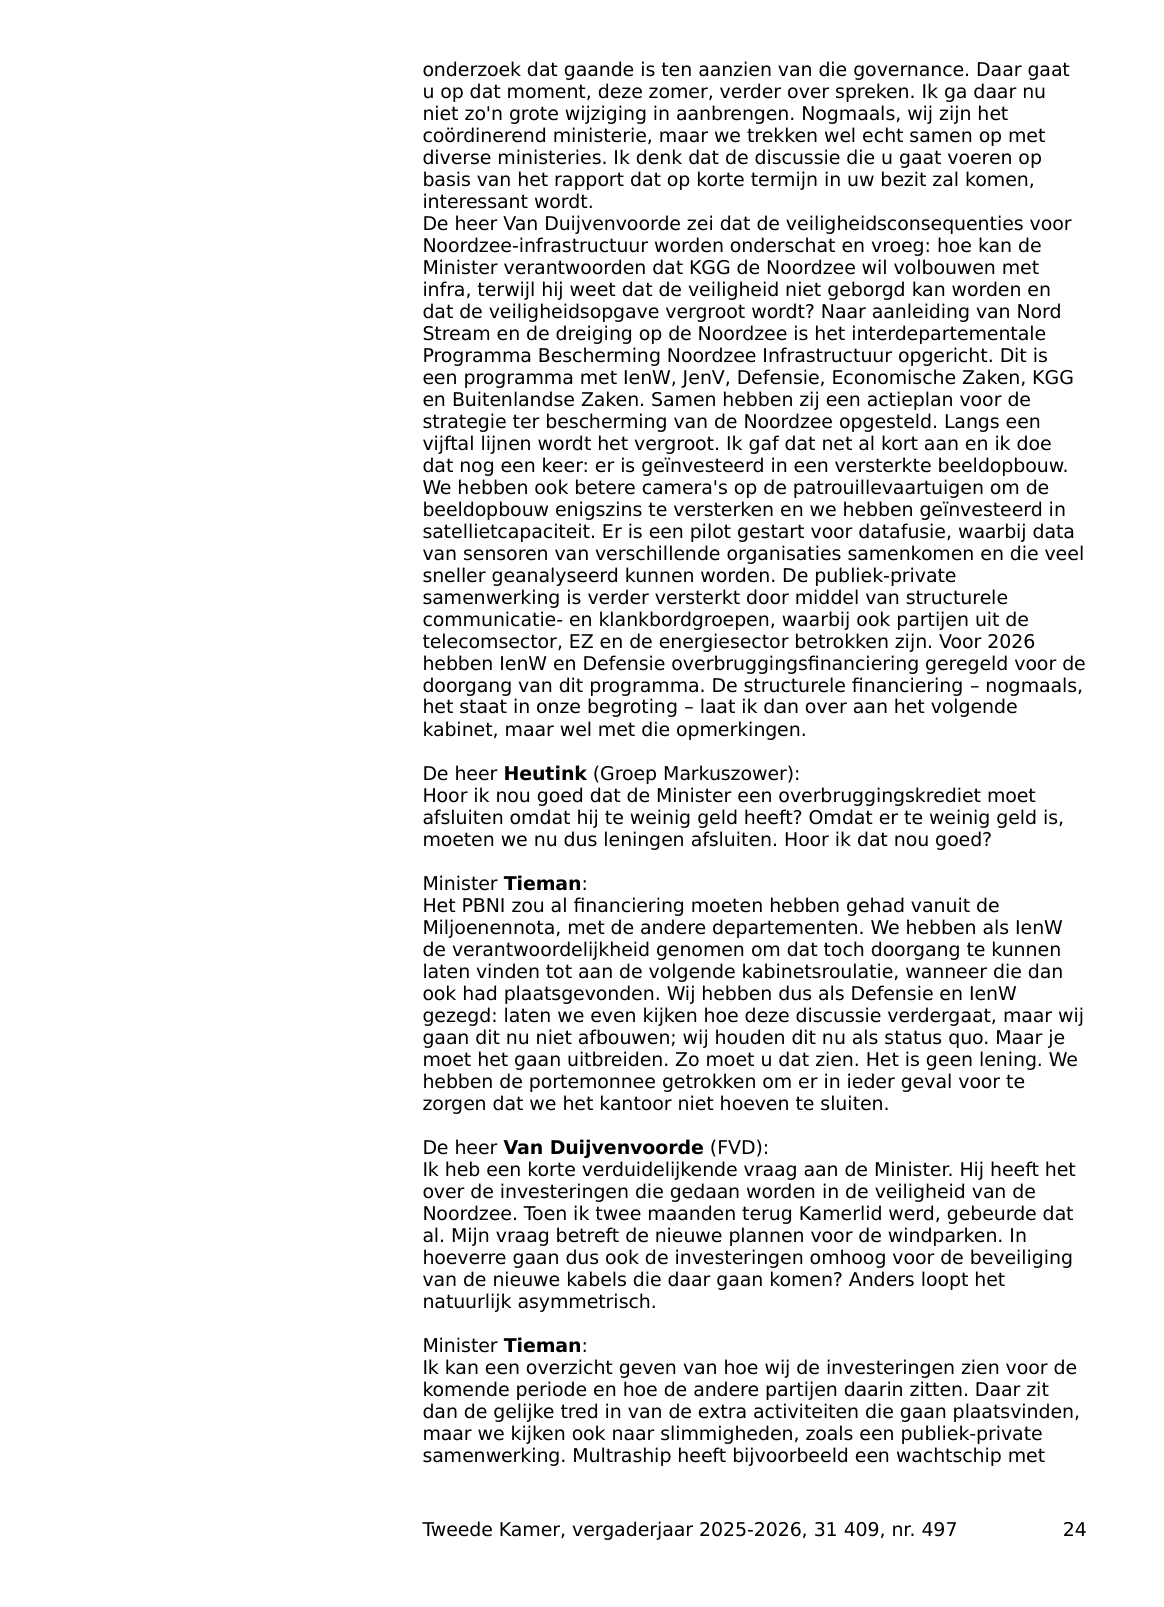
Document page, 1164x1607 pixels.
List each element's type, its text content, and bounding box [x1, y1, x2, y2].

text Ik heb een korte verduidelijkende vraag aan de Minister. Hij heeft het over de investeringen die gedaan worden in de veiligheid van de Noordzee. Toen ik twee maanden terug Kamerlid werd, gebeurde dat al. Mijn vraag betreft de nieuwe plannen voor de windparken. In hoeverre gaan dus ook de investeringen omhoog voor de beveiliging van de nieuwe kabels die daar gaan komen? Anders loopt het natuurlijk asymmetrisch. [422, 1159, 1087, 1312]
text Ik kan een overzicht geven van hoe wij de investeringen zien voor de komende periode en hoe de andere partijen daarin zitten. Daar zit dan de gelijke tred in van de extra activiteiten die gaan plaatsvinden, maar we kijken ook naar slimmigheden, zoals een publiek-private samenwerking. Multraship heeft bijvoorbeeld een wachtschip met [422, 1357, 1087, 1467]
text Minister Tieman: [422, 1335, 1087, 1357]
text De heer Heutink (Groep Markuszower): [422, 763, 1087, 784]
text De heer Van Duijvenvoorde zei dat de veiligheidsconsequenties voor Noordzee-infrastructuur worden onderschat en vroeg: hoe kan de Minister verantwoorden dat KGG de Noordzee wil volbouwen met infra, terwijl hij weet dat de veiligheid niet geborgd kan worden en dat de veiligheidsopgave vergroot wordt? Naar aanleiding van Nord Stream en de dreiging op de Noordzee is het interdepartementale Programma Bescherming Noordzee Infrastructuur opgericht. Dit is een programma met IenW, JenV, Defensie, Economische Zaken, KGG en Buitenlandse Zaken. Samen hebben zij een actieplan voor de strategie ter bescherming van de Noordzee opgesteld. Langs een vijftal lijnen wordt het vergroot. Ik gaf dat net al kort aan en ik doe dat nog een keer: er is geïnvesteerd in een versterkte beeldopbouw. We hebben ook betere camera's op de patrouillevaartuigen om de beeldopbouw enigszins te versterken en we hebben geïnvesteerd in satellietcapaciteit. Er is een pilot gestart voor datafusie, waarbij data van sensoren van verschillende organisaties samenkomen en die veel sneller geanalyseerd kunnen worden. De publiek-private samenwerking is verder versterkt door middel van structurele communicatie- en klankbordgroepen, waarbij ook partijen uit de telecomsector, EZ en de energiesector betrokken zijn. Voor 2026 hebben IenW en Defensie overbruggingsfinanciering geregeld voor de doorgang van dit programma. De structurele financiering – nogmaals, het staat in onze begroting – laat ik dan over aan het volgende kabinet, maar wel met die opmerkingen. [422, 213, 1087, 740]
text onderzoek dat gaande is ten aanzien van die governance. Daar gaat u op dat moment, deze zomer, verder over spreken. Ik ga daar nu niet zo'n grote wijziging in aanbrengen. Nogmaals, wij zijn het coördinerend ministerie, maar we trekken wel echt samen op met diverse ministeries. Ik denk dat de discussie die u gaat voeren op basis van het rapport dat op korte termijn in uw bezit zal komen, interessant wordt. [422, 59, 1087, 213]
text De heer Van Duijvenvoorde (FVD): [422, 1137, 1087, 1159]
text Hoor ik nou goed dat de Minister een overbruggingskrediet moet afsluiten omdat hij te weinig geld heeft? Omdat er te weinig geld is, moeten we nu dus leningen afsluiten. Hoor ik dat nou goed? [422, 784, 1087, 851]
text Minister Tieman: [422, 873, 1087, 895]
text Het PBNI zou al financiering moeten hebben gehad vanuit de Miljoenennota, met de andere departementen. We hebben als IenW de verantwoordelijkheid genomen om dat toch doorgang te kunnen laten vinden tot aan de volgende kabinetsroulatie, wanneer die dan ook had plaatsgevonden. Wij hebben dus als Defensie en IenW gezegd: laten we even kijken hoe deze discussie verdergaat, maar wij gaan dit nu niet afbouwen; wij houden dit nu als status quo. Maar je moet het gaan uitbreiden. Zo moet u dat zien. Het is geen lening. We hebben de portemonnee getrokken om er in ieder geval voor te zorgen dat we het kantoor niet hoeven te sluiten. [422, 895, 1087, 1114]
